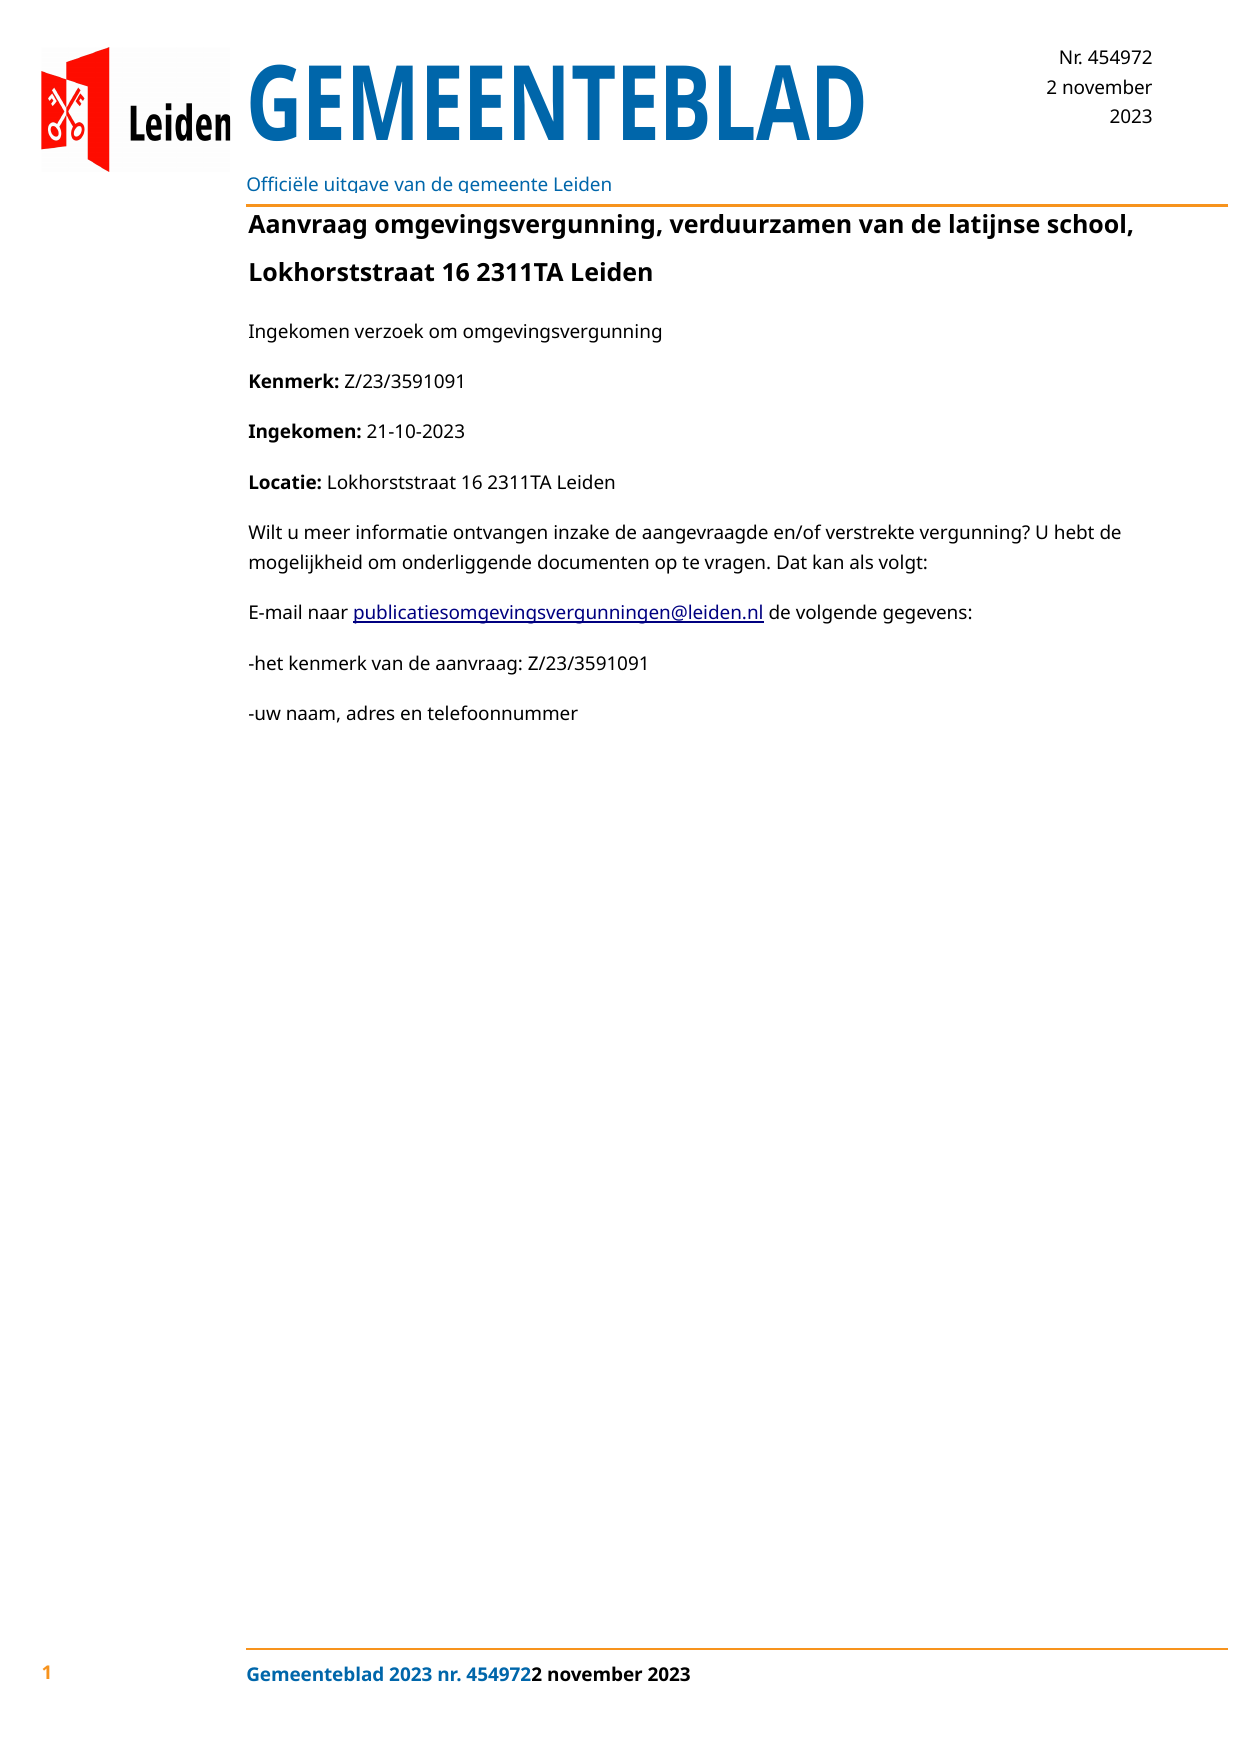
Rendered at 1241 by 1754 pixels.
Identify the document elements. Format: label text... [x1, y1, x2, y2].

picture [41, 47, 231, 172]
text Locatie: Lokhorststraat 16 2311TA Leiden [248, 469, 1152, 495]
text Kenmerk: Z/23/3591091 [248, 368, 1152, 394]
text Ingekomen verzoek om omgevingsvergunning [248, 318, 1152, 344]
text Aanvraag omgevingsvergunning, verduurzamen van de latijnse school, Lokhorststraat 16 2311TA Leiden [248, 207, 1152, 288]
text Ingekomen: 21-10-2023 [248, 419, 1152, 444]
text E-mail naar publicatiesomgevingsvergunningen@leiden.nl de volgende gegevens: [248, 599, 1152, 625]
text -uw naam, adres en telefoonnummer [248, 700, 1152, 726]
text Wilt u meer informatie ontvangen inzake de aangevraagde en/of verstrekte vergunning? U hebt de mogelijkheid om onderliggende documenten op te vragen. Dat kan als volgt: [248, 519, 1152, 575]
text -het kenmerk van de aanvraag: Z/23/3591091 [248, 650, 1152, 676]
